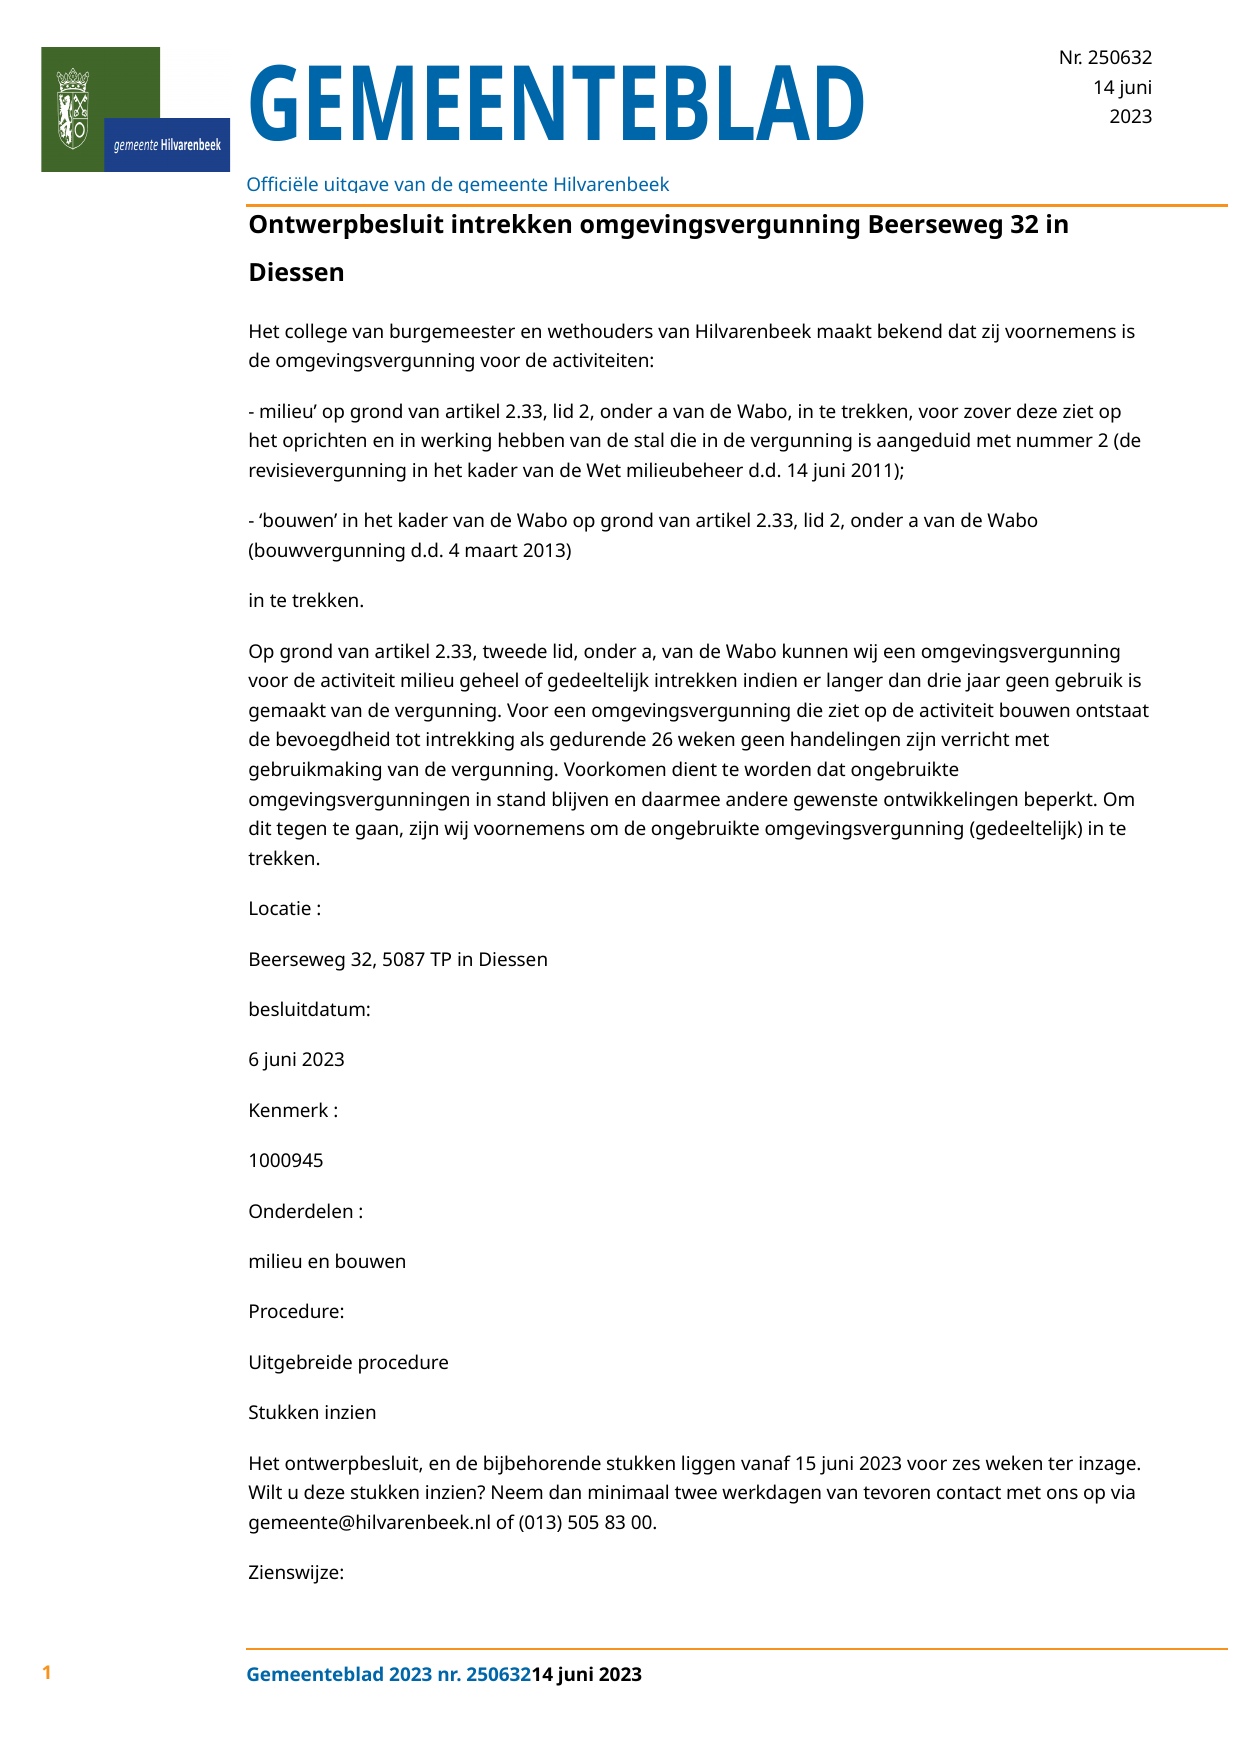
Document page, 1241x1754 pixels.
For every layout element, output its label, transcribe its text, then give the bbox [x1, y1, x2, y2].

text - milieu’ op grond van artikel 2.33, lid 2, onder a van de Wabo, in te trekken, voor zover deze ziet op het oprichten en in werking hebben van de stal die in de vergunning is aangeduid met nummer 2 (de revisievergunning in het kader van de Wet milieubeheer d.d. 14 juni 2011); [248, 398, 1152, 483]
text Kenmerk : [248, 1097, 1152, 1123]
text Het ontwerpbesluit, en de bijbehorende stukken liggen vanaf 15 juni 2023 voor zes weken ter inzage. Wilt u deze stukken inzien? Neem dan minimaal twee werkdagen van tevoren contact met ons op via gemeente@hilvarenbeek.nl of (013) 505 83 00. [248, 1450, 1152, 1535]
text - ‘bouwen’ in het kader van de Wabo op grond van artikel 2.33, lid 2, onder a van de Wabo (bouwvergunning d.d. 4 maart 2013) [248, 507, 1152, 563]
text Ontwerpbesluit intrekken omgevingsvergunning Beerseweg 32 in Diessen [248, 207, 1152, 288]
text 6 juni 2023 [248, 1047, 1152, 1072]
text besluitdatum: [248, 996, 1152, 1022]
text Procedure: [248, 1299, 1152, 1324]
text in te trekken. [248, 587, 1152, 613]
text Uitgebreide procedure [248, 1349, 1152, 1375]
text Locatie : [248, 895, 1152, 921]
picture [41, 47, 231, 172]
text Onderdelen : [248, 1198, 1152, 1224]
text Stukken inzien [248, 1399, 1152, 1425]
text Zienswijze: [248, 1559, 1152, 1585]
text Beerseweg 32, 5087 TP in Diessen [248, 946, 1152, 972]
text Het college van burgemeester en wethouders van Hilvarenbeek maakt bekend dat zij voornemens is de omgevingsvergunning voor de activiteiten: [248, 318, 1152, 373]
text 1000945 [248, 1147, 1152, 1173]
text Op grond van artikel 2.33, tweede lid, onder a, van de Wabo kunnen wij een omgevingsvergunning voor de activiteit milieu geheel of gedeeltelijk intrekken indien er langer dan drie jaar geen gebruik is gemaakt van de vergunning. Voor een omgevingsvergunning die ziet op de activiteit bouwen ontstaat de bevoegdheid tot intrekking als gedurende 26 weken geen handelingen zijn verricht met gebruikmaking van de vergunning. Voorkomen dient te worden dat ongebruikte omgevingsvergunningen in stand blijven en daarmee andere gewenste ontwikkelingen beperkt. Om dit tegen te gaan, zijn wij voornemens om de ongebruikte omgevingsvergunning (gedeeltelijk) in te trekken. [248, 638, 1152, 871]
text milieu en bouwen [248, 1248, 1152, 1274]
